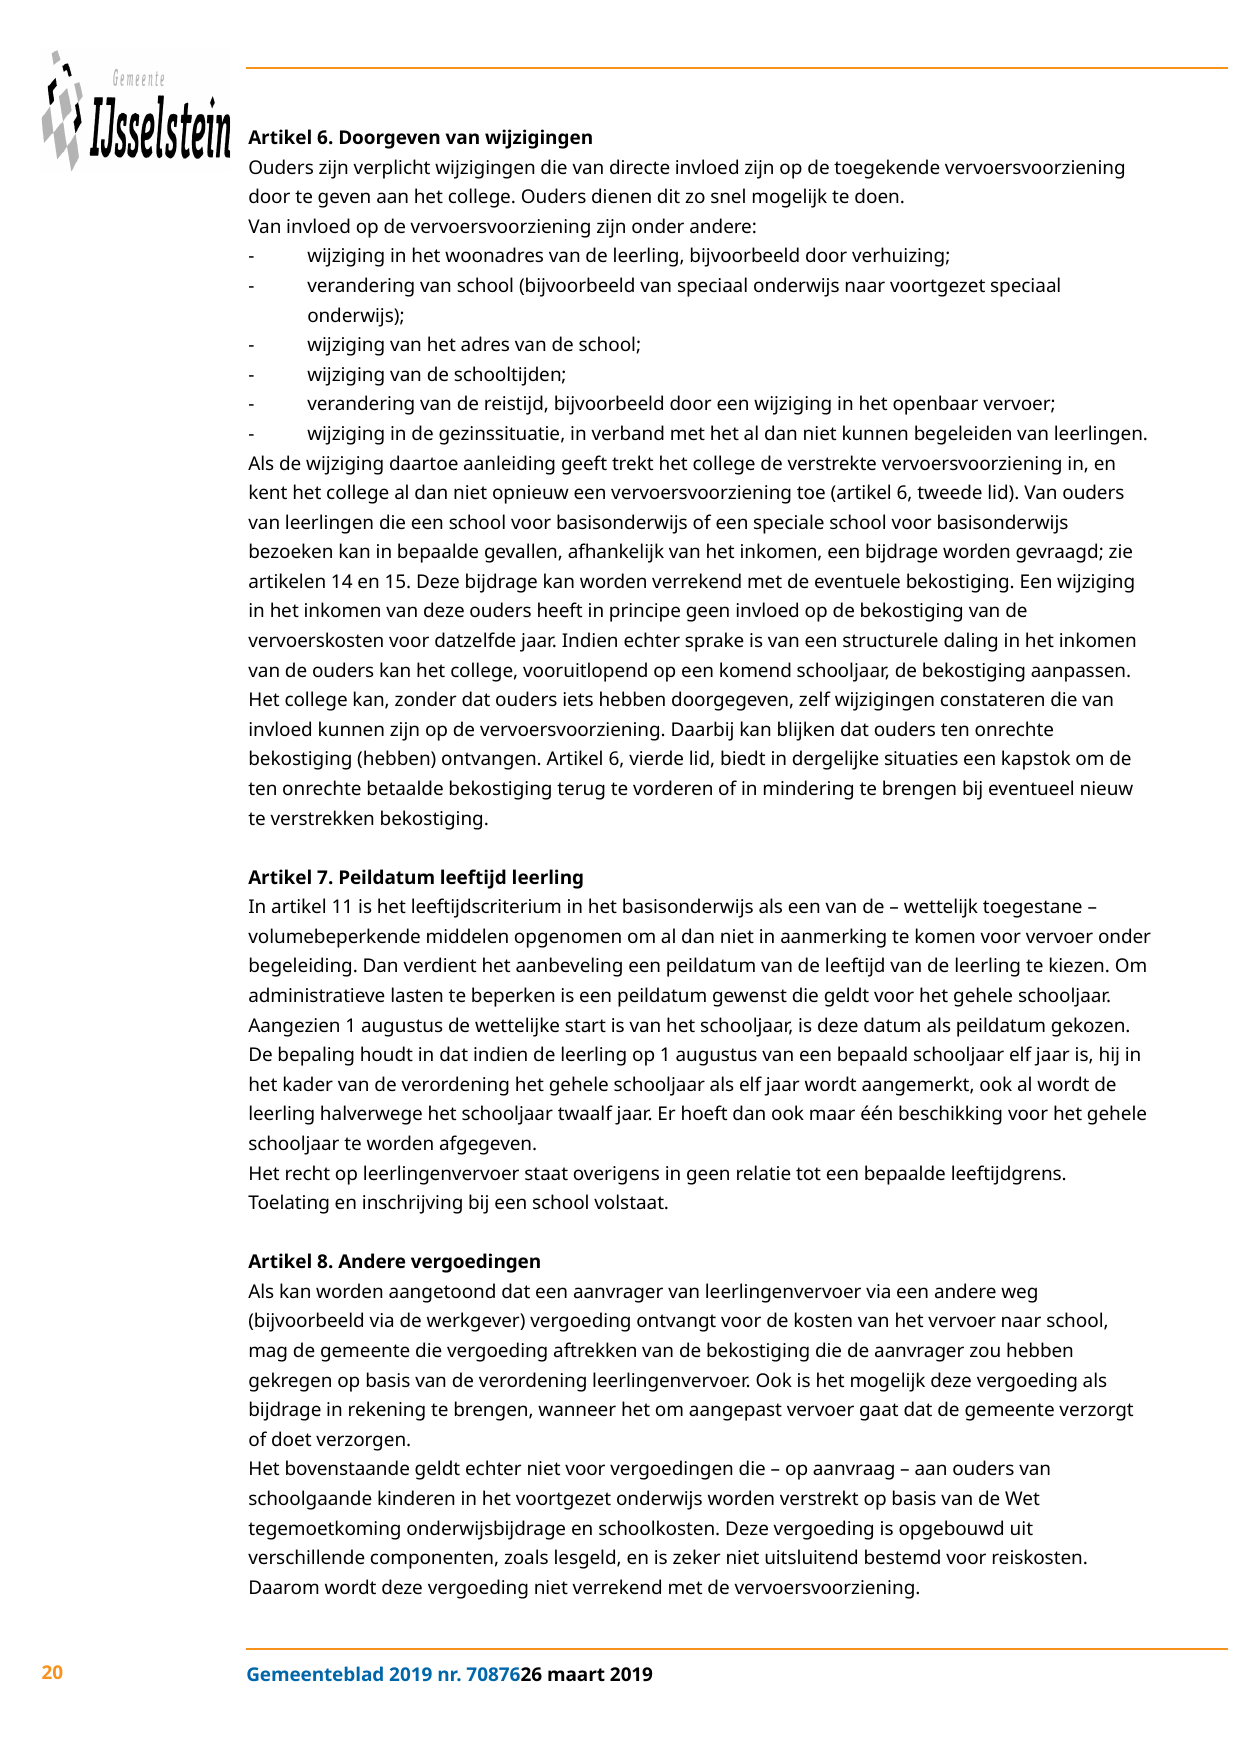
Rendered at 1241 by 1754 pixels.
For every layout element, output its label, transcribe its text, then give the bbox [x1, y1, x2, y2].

list verandering van school (bijvoorbeeld van speciaal onderwijs naar voortgezet speciaal onderwijs); [248, 272, 1152, 328]
list wijziging van de schooltijden; [248, 361, 1152, 387]
text Ouders zijn verplicht wijzigingen die van directe invloed zijn op de toegekende vervoersvoorziening door te geven aan het college. Ouders dienen dit zo snel mogelijk te doen. [248, 154, 1152, 209]
list wijziging in het woonadres van de leerling, bijvoorbeeld door verhuizing; [248, 243, 1152, 268]
text Artikel 7. Peildatum leeftijd leerling [248, 864, 1152, 890]
picture [41, 47, 231, 172]
text Het bovenstaande geldt echter niet voor vergoedingen die – op aanvraag – aan ouders van schoolgaande kinderen in het voortgezet onderwijs worden verstrekt op basis van de Wet tegemoetkoming onderwijsbijdrage en schoolkosten. Deze vergoeding is opgebouwd uit verschillende componenten, zoals lesgeld, en is zeker niet uitsluitend bestemd voor reiskosten. Daarom wordt deze vergoeding niet verrekend met de vervoersvoorziening. [248, 1456, 1152, 1600]
text Het recht op leerlingenvervoer staat overigens in geen relatie tot een bepaalde leeftijdgrens. Toelating en inschrijving bij een school volstaat. [248, 1160, 1152, 1215]
text Het college kan, zonder dat ouders iets hebben doorgegeven, zelf wijzigingen constateren die van invloed kunnen zijn op de vervoersvoorziening. Daarbij kan blijken dat ouders ten onrechte bekostiging (hebben) ontvangen. Artikel 6, vierde lid, biedt in dergelijke situaties een kapstok om de ten onrechte betaalde bekostiging terug te vorderen of in mindering te brengen bij eventueel nieuw te verstrekken bekostiging. [248, 686, 1152, 831]
text Artikel 8. Andere vergoedingen [248, 1248, 1152, 1274]
text Artikel 6. Doorgeven van wijzigingen [248, 124, 1152, 150]
list wijziging van het adres van de school; [248, 331, 1152, 357]
text Als de wijziging daartoe aanleiding geeft trekt het college de verstrekte vervoersvoorziening in, en kent het college al dan niet opnieuw een vervoersvoorziening toe (artikel 6, tweede lid). Van ouders van leerlingen die een school voor basisonderwijs of een speciale school voor basisonderwijs bezoeken kan in bepaalde gevallen, afhankelijk van het inkomen, een bijdrage worden gevraagd; zie artikelen 14 en 15. Deze bijdrage kan worden verrekend met de eventuele bekostiging. Een wijziging in het inkomen van deze ouders heeft in principe geen invloed op de bekostiging van de vervoerskosten voor datzelfde jaar. Indien echter sprake is van een structurele daling in het inkomen van de ouders kan het college, vooruitlopend op een komend schooljaar, de bekostiging aanpassen. [248, 450, 1152, 683]
text Van invloed op de vervoersvoorziening zijn onder andere: [248, 213, 1152, 239]
text In artikel 11 is het leeftijdscriterium in het basisonderwijs als een van de – wettelijk toegestane – volumebeperkende middelen opgenomen om al dan niet in aanmerking te komen voor vervoer onder begeleiding. Dan verdient het aanbeveling een peildatum van de leeftijd van de leerling te kiezen. Om administratieve lasten te beperken is een peildatum gewenst die geldt voor het gehele schooljaar. Aangezien 1 augustus de wettelijke start is van het schooljaar, is deze datum als peildatum gekozen. [248, 893, 1152, 1038]
list wijziging in de gezinssituatie, in verband met het al dan niet kunnen begeleiden van leerlingen. [248, 420, 1152, 446]
text Als kan worden aangetoond dat een aanvrager van leerlingenvervoer via een andere weg (bijvoorbeeld via de werkgever) vergoeding ontvangt voor de kosten van het vervoer naar school, mag de gemeente die vergoeding aftrekken van de bekostiging die de aanvrager zou hebben gekregen op basis van de verordening leerlingenvervoer. Ook is het mogelijk deze vergoeding als bijdrage in rekening te brengen, wanneer het om aangepast vervoer gaat dat de gemeente verzorgt of doet verzorgen. [248, 1278, 1152, 1452]
list verandering van de reistijd, bijvoorbeeld door een wijziging in het openbaar vervoer; [248, 391, 1152, 416]
text De bepaling houdt in dat indien de leerling op 1 augustus van een bepaald schooljaar elf jaar is, hij in het kader van de verordening het gehele schooljaar als elf jaar wordt aangemerkt, ook al wordt de leerling halverwege het schooljaar twaalf jaar. Er hoeft dan ook maar één beschikking voor het gehele schooljaar te worden afgegeven. [248, 1041, 1152, 1156]
